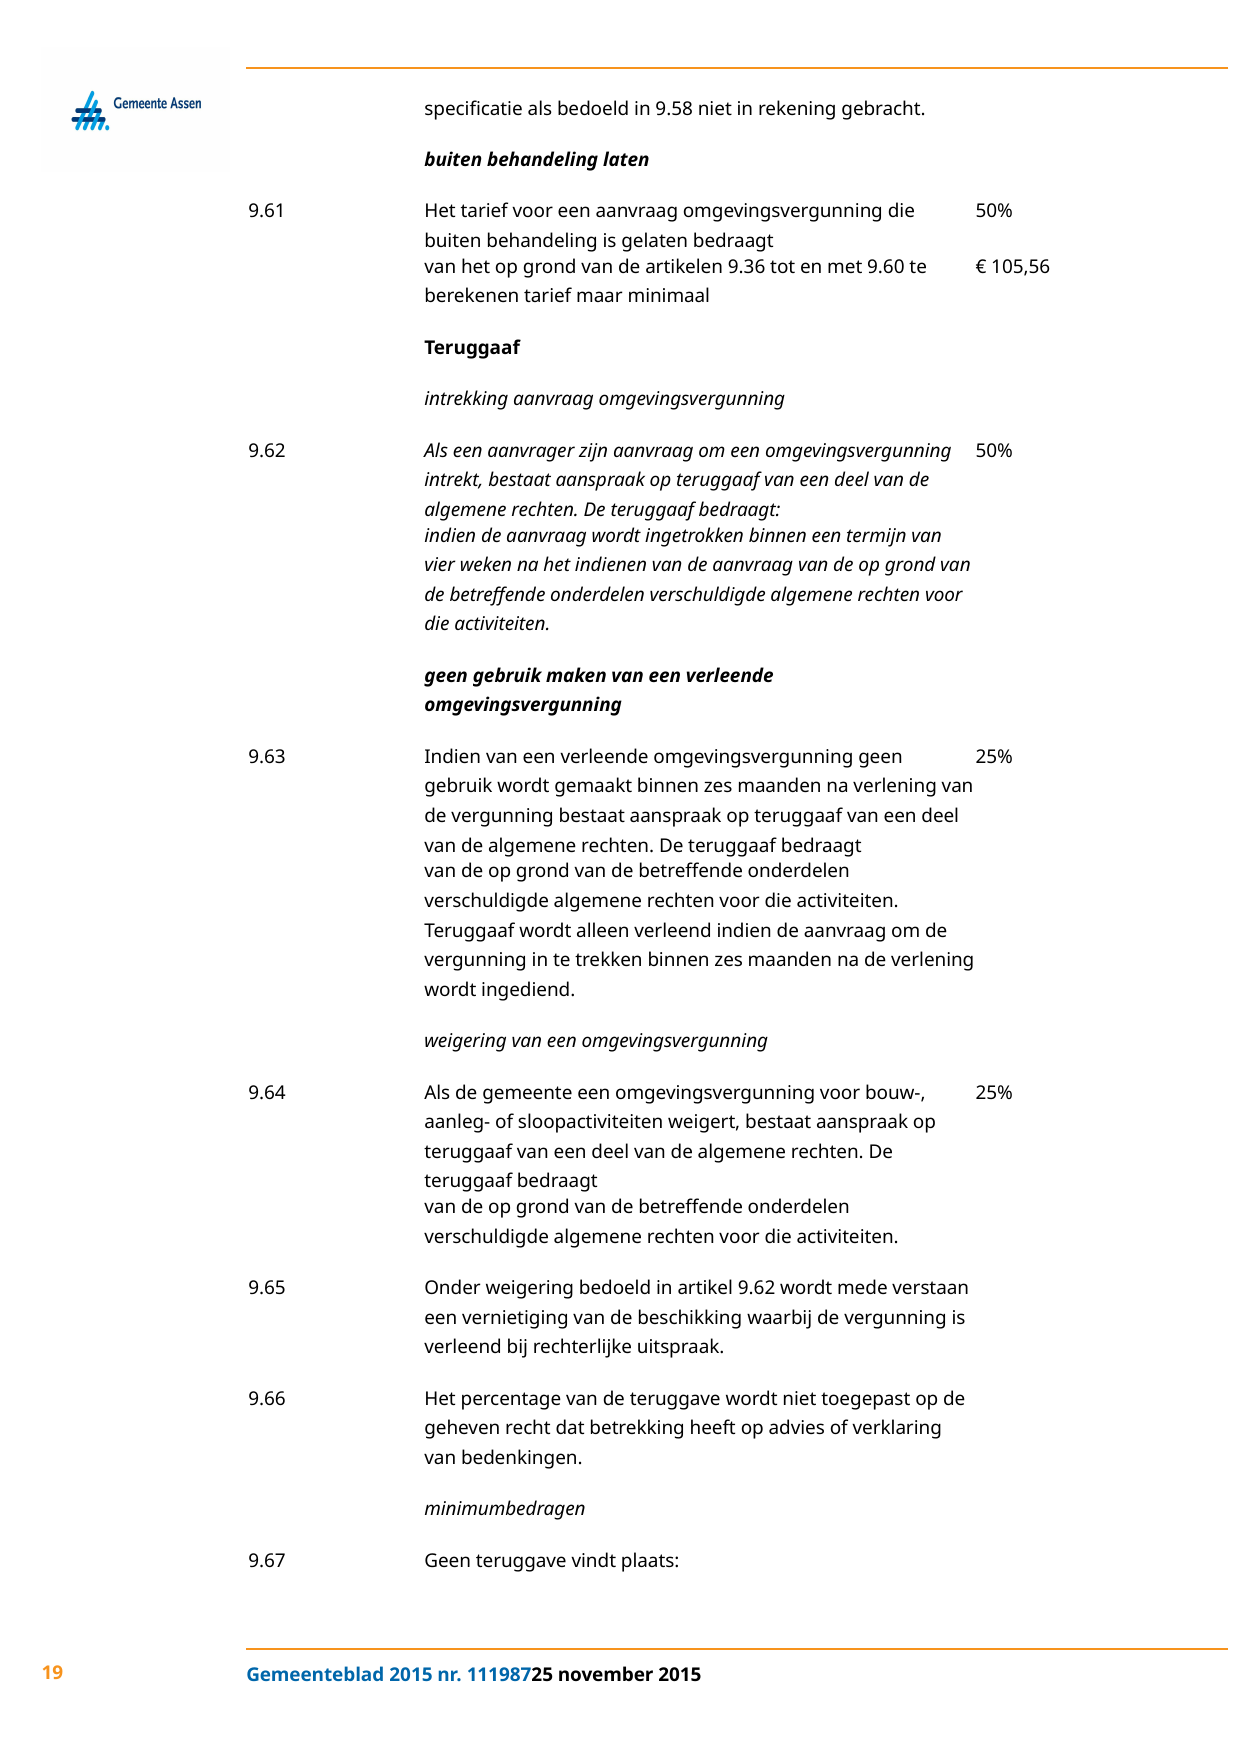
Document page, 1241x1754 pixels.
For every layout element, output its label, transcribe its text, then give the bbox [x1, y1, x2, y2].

table_cell 25% [975, 1079, 1152, 1193]
table_cell [248, 1249, 424, 1274]
table_cell 50% [975, 437, 1152, 522]
picture [41, 47, 231, 172]
table_cell Teruggaaf [424, 334, 975, 360]
table_cell [248, 1028, 424, 1053]
table_cell [248, 1496, 424, 1521]
table_cell [424, 1002, 975, 1027]
table_cell [975, 1359, 1152, 1385]
table_cell [248, 1573, 424, 1598]
table_cell [975, 522, 1152, 636]
table_cell geen gebruik maken van een verleende omgevingsvergunning [424, 662, 975, 717]
table_cell intrekking aanvraag omgevingsvergunning [424, 386, 975, 411]
table_cell [248, 1002, 424, 1027]
table_cell [975, 121, 1152, 146]
table_cell 9.62 [248, 437, 424, 522]
table_cell 9.64 [248, 1079, 424, 1193]
table_cell 50% [975, 198, 1152, 253]
table_cell van de op grond van de betreffende onderdelen verschuldigde algemene rechten voor die activiteiten. Teruggaaf wordt alleen verleend indien de aanvraag om de vergunning in te trekken binnen zes maanden na de verlening wordt ingediend. [424, 858, 975, 1002]
table_cell [248, 1193, 424, 1249]
table_cell Onder weigering bedoeld in artikel 9.62 wordt mede verstaan een vernietiging van de beschikking waarbij de vergunning is verleend bij rechterlijke uitspraak. [424, 1274, 975, 1359]
table_cell [975, 308, 1152, 334]
table_cell [975, 386, 1152, 411]
table_cell 9.65 [248, 1274, 424, 1359]
table_cell [248, 858, 424, 1002]
table_cell Als de gemeente een omgevingsvergunning voor bouw-, aanleg- of sloopactiviteiten weigert, bestaat aanspraak op teruggaaf van een deel van de algemene rechten. De teruggaaf bedraagt [424, 1079, 975, 1193]
table_cell [975, 1028, 1152, 1053]
table_cell [248, 636, 424, 662]
table_cell [424, 1053, 975, 1079]
table_cell [975, 858, 1152, 1002]
table_cell [424, 1470, 975, 1496]
table_cell indien de aanvraag wordt ingetrokken binnen een termijn van vier weken na het indienen van de aanvraag van de op grond van de betreffende onderdelen verschuldigde algemene rechten voor die activiteiten. [424, 522, 975, 636]
table_cell [975, 411, 1152, 437]
table_cell [248, 121, 424, 146]
table_cell [248, 718, 424, 743]
table_cell [975, 1573, 1152, 1598]
table_cell Als een aanvrager zijn aanvraag om een omgevingsvergunning intrekt, bestaat aanspraak op teruggaaf van een deel van de algemene rechten. De teruggaaf bedraagt: [424, 437, 975, 522]
table_cell [248, 522, 424, 636]
table_cell [424, 718, 975, 743]
table_cell [975, 360, 1152, 386]
table_cell € 105,56 [975, 253, 1152, 308]
table_cell [248, 146, 424, 172]
table_cell [975, 1470, 1152, 1496]
table_cell Het percentage van de teruggave wordt niet toegepast op de geheven recht dat betrekking heeft op advies of verklaring van bedenkingen. [424, 1385, 975, 1470]
table_cell Het tarief voor een aanvraag omgevingsvergunning die buiten behandeling is gelaten bedraagt [424, 198, 975, 253]
table_cell [975, 1053, 1152, 1079]
table_cell [424, 121, 975, 146]
table_cell [248, 308, 424, 334]
table_cell [424, 1573, 975, 1598]
table_cell 9.66 [248, 1385, 424, 1470]
table_cell [248, 1053, 424, 1079]
table_cell [248, 1359, 424, 1385]
table_cell [975, 1521, 1152, 1547]
table_cell [975, 1496, 1152, 1521]
table_cell 9.61 [248, 198, 424, 253]
table_cell [424, 636, 975, 662]
table_cell [424, 411, 975, 437]
table_cell buiten behandeling laten [424, 146, 975, 172]
table_cell [975, 1385, 1152, 1470]
table_cell [248, 253, 424, 308]
table_cell [248, 1470, 424, 1496]
table_cell [975, 1547, 1152, 1573]
table_cell [248, 360, 424, 386]
table_cell minimumbedragen [424, 1496, 975, 1521]
table_cell 9.63 [248, 743, 424, 858]
table_cell [975, 718, 1152, 743]
table_cell [975, 1274, 1152, 1359]
table_cell Geen teruggave vindt plaats: [424, 1547, 975, 1573]
table_cell [424, 1521, 975, 1547]
table_cell Indien van een verleende omgevingsvergunning geen gebruik wordt gemaakt binnen zes maanden na verlening van de vergunning bestaat aanspraak op teruggaaf van een deel van de algemene rechten. De teruggaaf bedraagt [424, 743, 975, 858]
table_cell 25% [975, 743, 1152, 858]
table_cell [248, 662, 424, 717]
table_cell [975, 146, 1152, 172]
table_cell [248, 334, 424, 360]
table_cell [975, 95, 1152, 121]
table_cell specificatie als bedoeld in 9.58 niet in rekening gebracht. [424, 95, 975, 121]
table_cell [424, 1249, 975, 1274]
table_cell [248, 386, 424, 411]
table_cell van de op grond van de betreffende onderdelen verschuldigde algemene rechten voor die activiteiten. [424, 1193, 975, 1249]
table_cell [975, 334, 1152, 360]
table_cell [975, 172, 1152, 198]
table_cell [248, 1521, 424, 1547]
table_cell van het op grond van de artikelen 9.36 tot en met 9.60 te berekenen tarief maar minimaal [424, 253, 975, 308]
table_cell [975, 662, 1152, 717]
table_cell [975, 1249, 1152, 1274]
table_cell [424, 1359, 975, 1385]
table_cell [975, 636, 1152, 662]
table_cell [975, 1193, 1152, 1249]
table_cell [975, 1002, 1152, 1027]
table_cell [424, 172, 975, 198]
table_cell [248, 411, 424, 437]
table_cell [248, 172, 424, 198]
table_cell weigering van een omgevingsvergunning [424, 1028, 975, 1053]
table_cell [424, 360, 975, 386]
table_cell [424, 308, 975, 334]
table_cell [248, 95, 424, 121]
table_cell 9.67 [248, 1547, 424, 1573]
